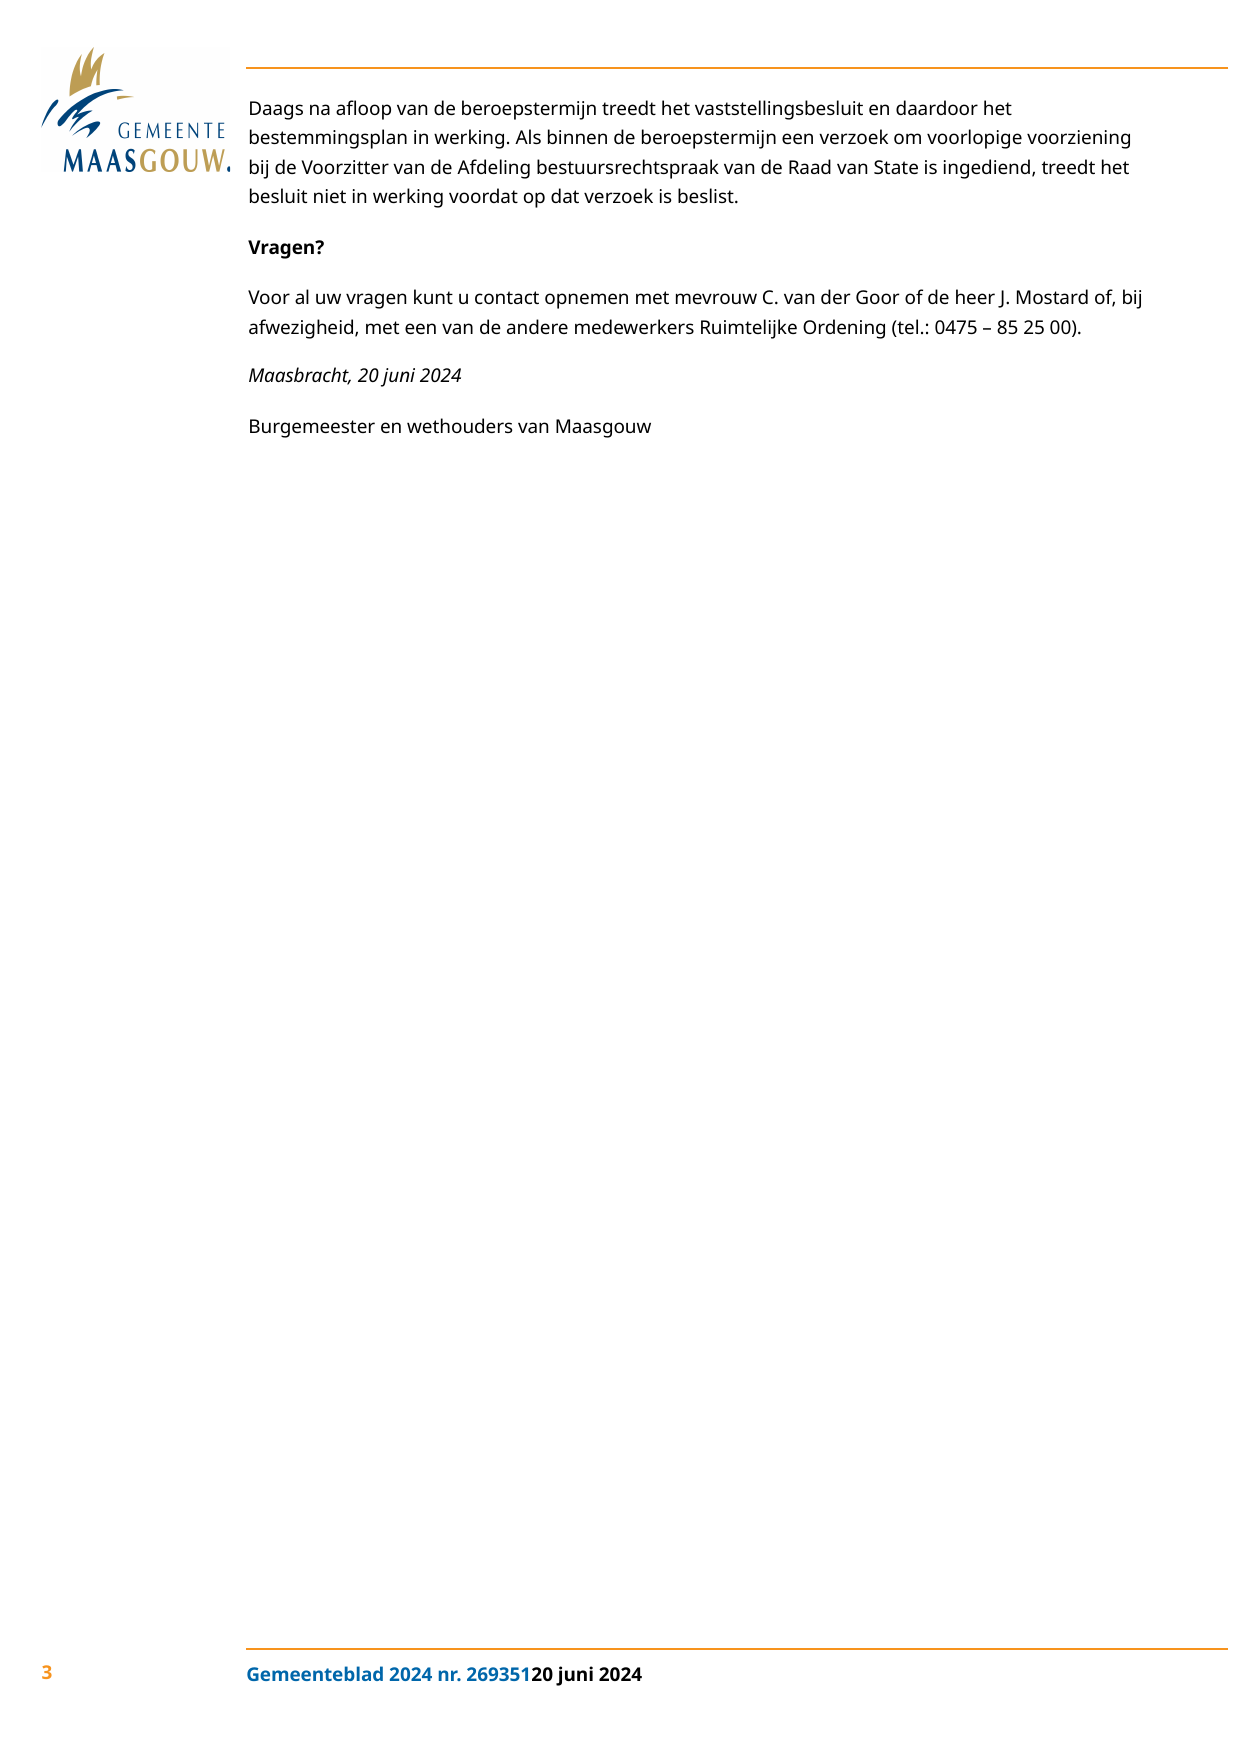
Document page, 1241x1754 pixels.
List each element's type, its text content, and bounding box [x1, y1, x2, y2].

text Burgemeester en wethouders van Maasgouw [248, 413, 1152, 439]
text Daags na afloop van de beroepstermijn treedt het vaststellingsbesluit en daardoor het bestemmingsplan in werking. Als binnen de beroepstermijn een verzoek om voorlopige voorziening bij de Voorzitter van de Afdeling bestuursrechtspraak van de Raad van State is ingediend, treedt het besluit niet in werking voordat op dat verzoek is beslist. [248, 95, 1152, 209]
text Vragen? [248, 234, 1152, 260]
text Voor al uw vragen kunt u contact opnemen met mevrouw C. van der Goor of de heer J. Mostard of, bij afwezigheid, met een van de andere medewerkers Ruimtelijke Ordening (tel.: 0475 – 85 25 00). [248, 284, 1152, 340]
text Maasbracht, 20 juni 2024 [248, 362, 1152, 387]
picture [41, 47, 231, 172]
